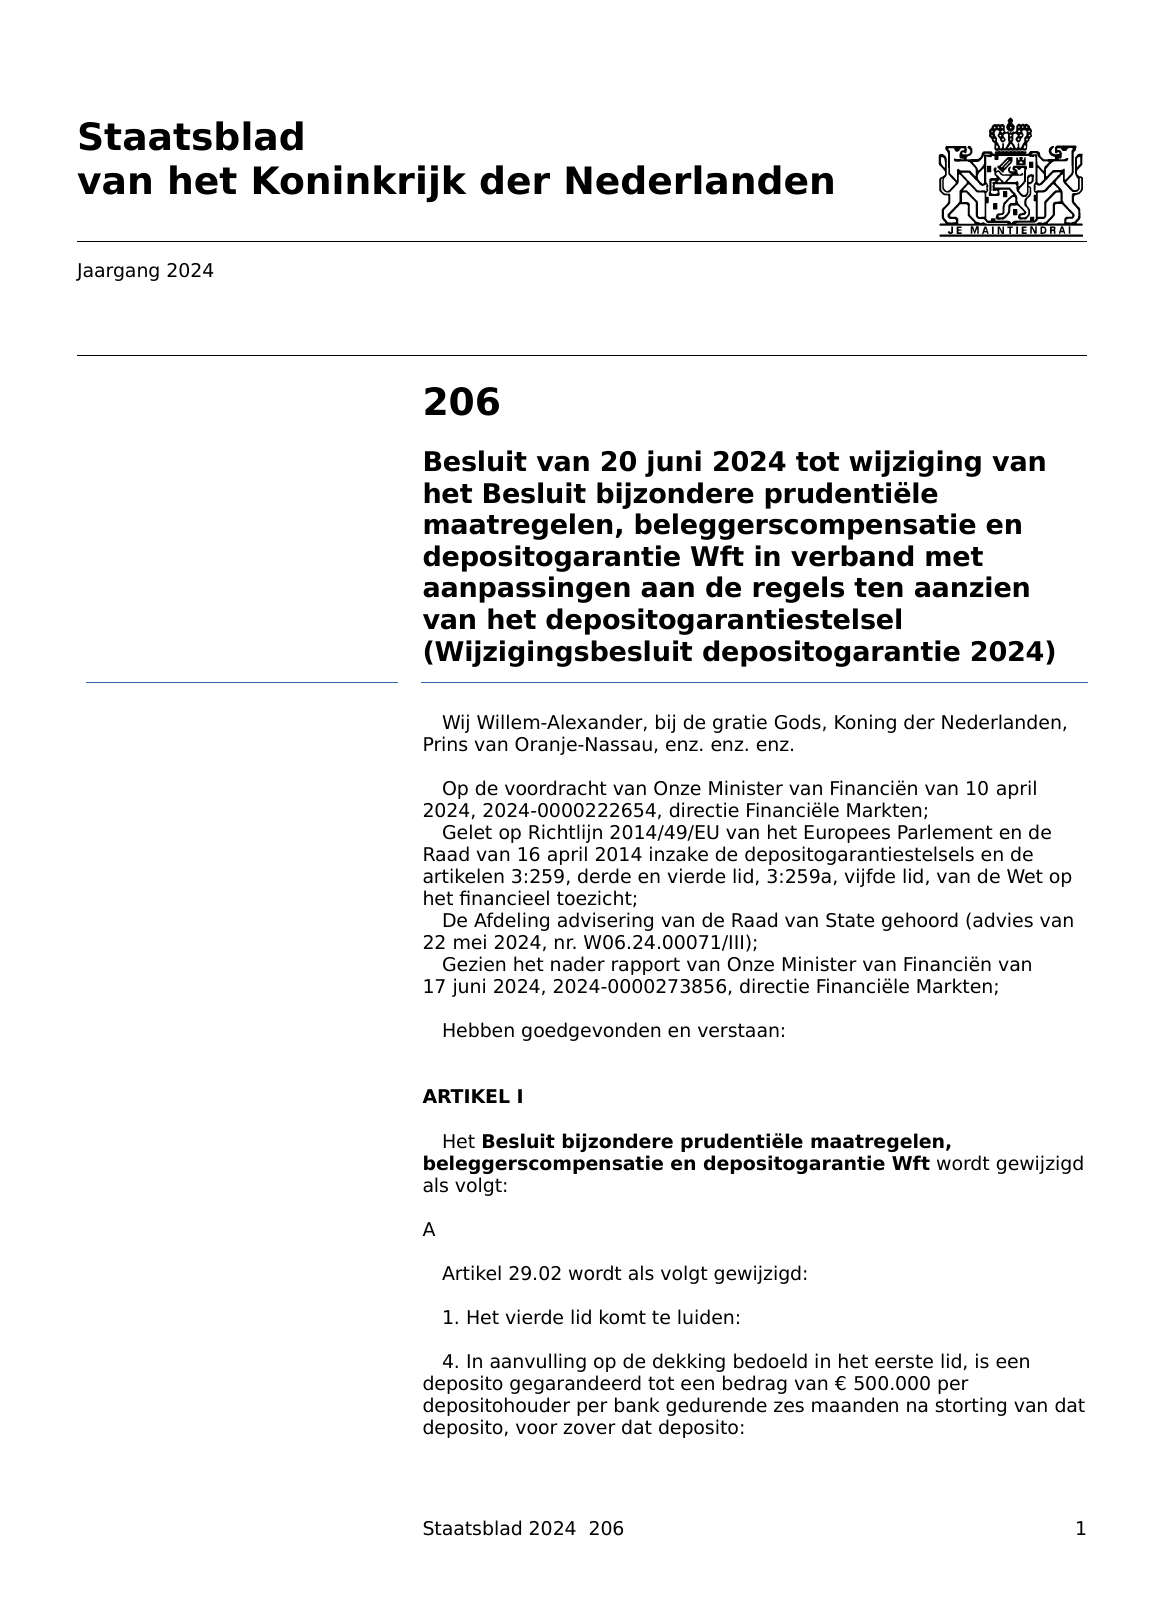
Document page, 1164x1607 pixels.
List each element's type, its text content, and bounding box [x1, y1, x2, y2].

table_cell Jaargang 2024 [77, 242, 1087, 355]
text Hebben goedgevonden en verstaan: [422, 1020, 1087, 1042]
text 1. Het vierde lid komt te luiden: [422, 1307, 1087, 1329]
table_header Staatsblad van het Koninkrijk der Nederlanden [77, 100, 886, 241]
text Gelet op Richtlijn 2014/49/EU van het Europees Parlement en de Raad van 16 april 2014 inzake de depositogarantiestelsels en de artikelen 3:259, derde en vierde lid, 3:259a, vijfde lid, van de Wet op het financieel toezicht; [422, 822, 1087, 910]
text Het Besluit bijzondere prudentiële maatregelen, beleggerscompensatie en depositogarantie Wft wordt gewijzigd als volgt: [422, 1131, 1087, 1196]
text A [422, 1219, 1087, 1241]
text Besluit van 20 juni 2024 tot wijziging van het Besluit bijzondere prudentiële maatregelen, beleggerscompensatie en depositogarantie Wft in verband met aanpassingen aan de regels ten aanzien van het depositogarantiestelsel (Wijzigingsbesluit depositogarantie 2024) [422, 447, 1087, 667]
text Artikel 29.02 wordt als volgt gewijzigd: [422, 1263, 1087, 1285]
subtitle ARTIKEL I [422, 1086, 1087, 1108]
text Wij Willem-Alexander, bij de gratie Gods, Koning der Nederlanden, Prins van Oranje-Nassau, enz. enz. enz. [422, 712, 1087, 756]
picture [936, 115, 1087, 240]
subtitle 206 [422, 381, 1087, 424]
text De Afdeling advisering van de Raad van State gehoord (advies van 22 mei 2024, nr. W06.24.00071/III); [422, 910, 1087, 954]
text Op de voordracht van Onze Minister van Financiën van 10 april 2024, 2024-0000222654, directie Financiële Markten; [422, 778, 1087, 822]
table_header [886, 100, 1087, 241]
text 4. In aanvulling op de dekking bedoeld in het eerste lid, is een deposito gegarandeerd tot een bedrag van € 500.000 per depositohouder per bank gedurende zes maanden na storting van dat deposito, voor zover dat deposito: [422, 1351, 1087, 1439]
text Gezien het nader rapport van Onze Minister van Financiën van 17 juni 2024, 2024-0000273856, directie Financiële Markten; [422, 954, 1087, 998]
